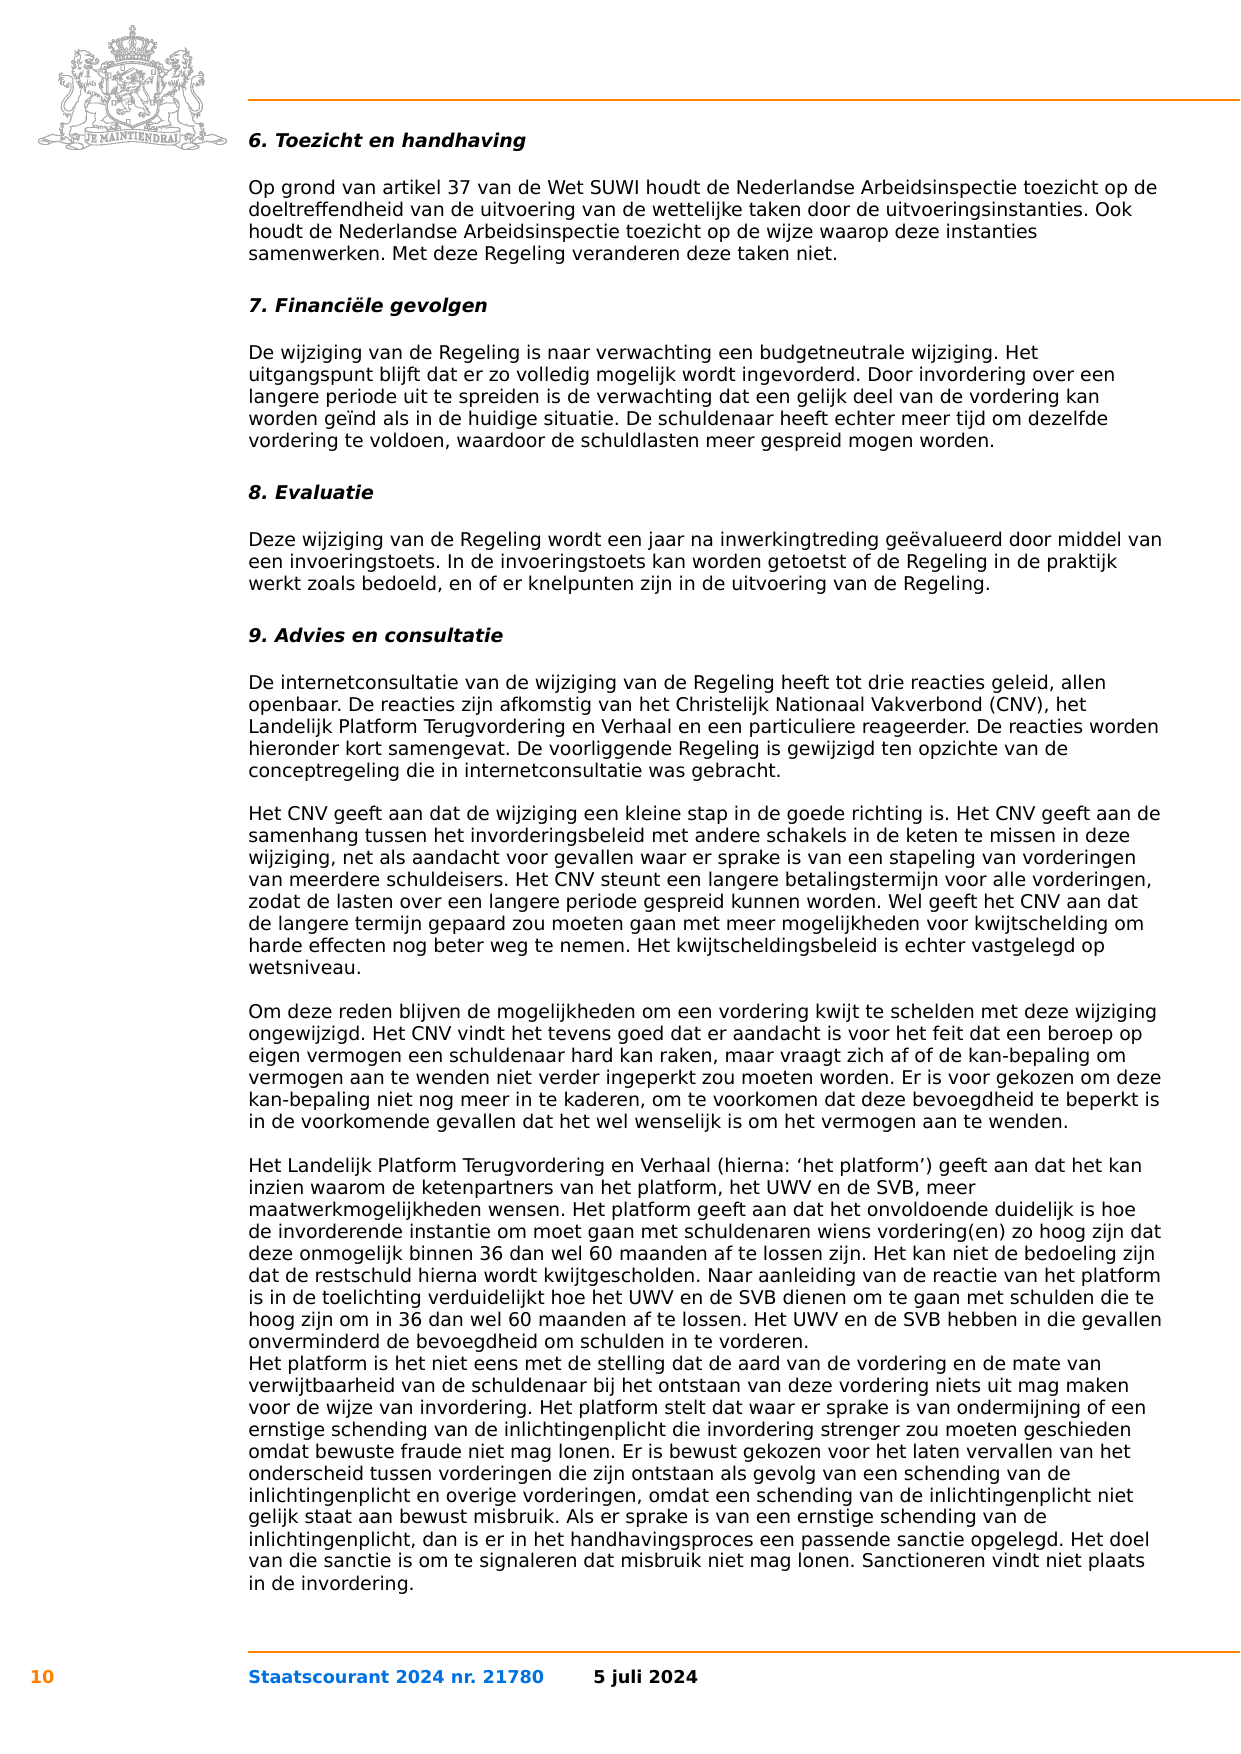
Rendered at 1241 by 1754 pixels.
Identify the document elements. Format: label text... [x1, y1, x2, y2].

text De wijziging van de Regeling is naar verwachting een budgetneutrale wijziging. Het uitgangspunt blijft dat er zo volledig mogelijk wordt ingevorderd. Door invordering over een langere periode uit te spreiden is de verwachting dat een gelijk deel van de vordering kan worden geïnd als in de huidige situatie. De schuldenaar heeft echter meer tijd om dezelfde vordering te voldoen, waardoor de schuldlasten meer gespreid mogen worden. [248, 342, 1163, 452]
subtitle 9. Advies en consultatie [248, 624, 1163, 647]
text Op grond van artikel 37 van de Wet SUWI houdt de Nederlandse Arbeidsinspectie toezicht op de doeltreffendheid van de uitvoering van de wettelijke taken door de uitvoeringsinstanties. Ook houdt de Nederlandse Arbeidsinspectie toezicht op de wijze waarop deze instanties samenwerken. Met deze Regeling veranderen deze taken niet. [248, 177, 1163, 265]
subtitle 6. Toezicht en handhaving [248, 130, 1163, 152]
text Deze wijziging van de Regeling wordt een jaar na inwerkingtreding geëvalueerd door middel van een invoeringstoets. In de invoeringstoets kan worden getoetst of de Regeling in de praktijk werkt zoals bedoeld, en of er knelpunten zijn in de uitvoering van de Regeling. [248, 529, 1163, 594]
text De internetconsultatie van de wijziging van de Regeling heeft tot drie reacties geleid, allen openbaar. De reacties zijn afkomstig van het Christelijk Nationaal Vakverbond (CNV), het Landelijk Platform Terugvordering en Verhaal en een particuliere reageerder. De reacties worden hieronder kort samengevat. De voorliggende Regeling is gewijzigd ten opzichte van de conceptregeling die in internetconsultatie was gebracht. [248, 672, 1163, 781]
subtitle 7. Financiële gevolgen [248, 295, 1163, 317]
text Het platform is het niet eens met de stelling dat de aard van de vordering en de mate van verwijtbaarheid van de schuldenaar bij het ontstaan van deze vordering niets uit mag maken voor de wijze van invordering. Het platform stelt dat waar er sprake is van ondermijning of een ernstige schending van de inlichtingenplicht die invordering strenger zou moeten geschieden omdat bewuste fraude niet mag lonen. Er is bewust gekozen voor het laten vervallen van het onderscheid tussen vorderingen die zijn ontstaan als gevolg van een schending van de inlichtingenplicht en overige vorderingen, omdat een schending van de inlichtingenplicht niet gelijk staat aan bewust misbruik. Als er sprake is van een ernstige schending van de inlichtingenplicht, dan is er in het handhavingsproces een passende sanctie opgelegd. Het doel van die sanctie is om te signaleren dat misbruik niet mag lonen. Sanctioneren vindt niet plaats in de invordering. [248, 1353, 1163, 1594]
subtitle 8. Evaluatie [248, 482, 1163, 504]
text Om deze reden blijven de mogelijkheden om een vordering kwijt te schelden met deze wijziging ongewijzigd. Het CNV vindt het tevens goed dat er aandacht is voor het feit dat een beroep op eigen vermogen een schuldenaar hard kan raken, maar vraagt zich af of de kan-bepaling om vermogen aan te wenden niet verder ingeperkt zou moeten worden. Er is voor gekozen om deze kan-bepaling niet nog meer in te kaderen, om te voorkomen dat deze bevoegdheid te beperkt is in de voorkomende gevallen dat het wel wenselijk is om het vermogen aan te wenden. [248, 1001, 1163, 1133]
text Het CNV geeft aan dat de wijziging een kleine stap in de goede richting is. Het CNV geeft aan de samenhang tussen het invorderingsbeleid met andere schakels in de keten te missen in deze wijziging, net als aandacht voor gevallen waar er sprake is van een stapeling van vorderingen van meerdere schuldeisers. Het CNV steunt een langere betalingstermijn voor alle vorderingen, zodat de lasten over een langere periode gespreid kunnen worden. Wel geeft het CNV aan dat de langere termijn gepaard zou moeten gaan met meer mogelijkheden voor kwijtschelding om harde effecten nog beter weg te nemen. Het kwijtscheldingsbeleid is echter vastgelegd op wetsniveau. [248, 803, 1163, 979]
text Het Landelijk Platform Terugvordering en Verhaal (hierna: ‘het platform’) geeft aan dat het kan inzien waarom de ketenpartners van het platform, het UWV en de SVB, meer maatwerkmogelijkheden wensen. Het platform geeft aan dat het onvoldoende duidelijk is hoe de invorderende instantie om moet gaan met schuldenaren wiens vordering(en) zo hoog zijn dat deze onmogelijk binnen 36 dan wel 60 maanden af te lossen zijn. Het kan niet de bedoeling zijn dat de restschuld hierna wordt kwijtgescholden. Naar aanleiding van de reactie van het platform is in de toelichting verduidelijkt hoe het UWV en de SVB dienen om te gaan met schulden die te hoog zijn om in 36 dan wel 60 maanden af te lossen. Het UWV en de SVB hebben in die gevallen onverminderd de bevoegdheid om schulden in te vorderen. [248, 1155, 1163, 1353]
picture [38, 25, 227, 150]
